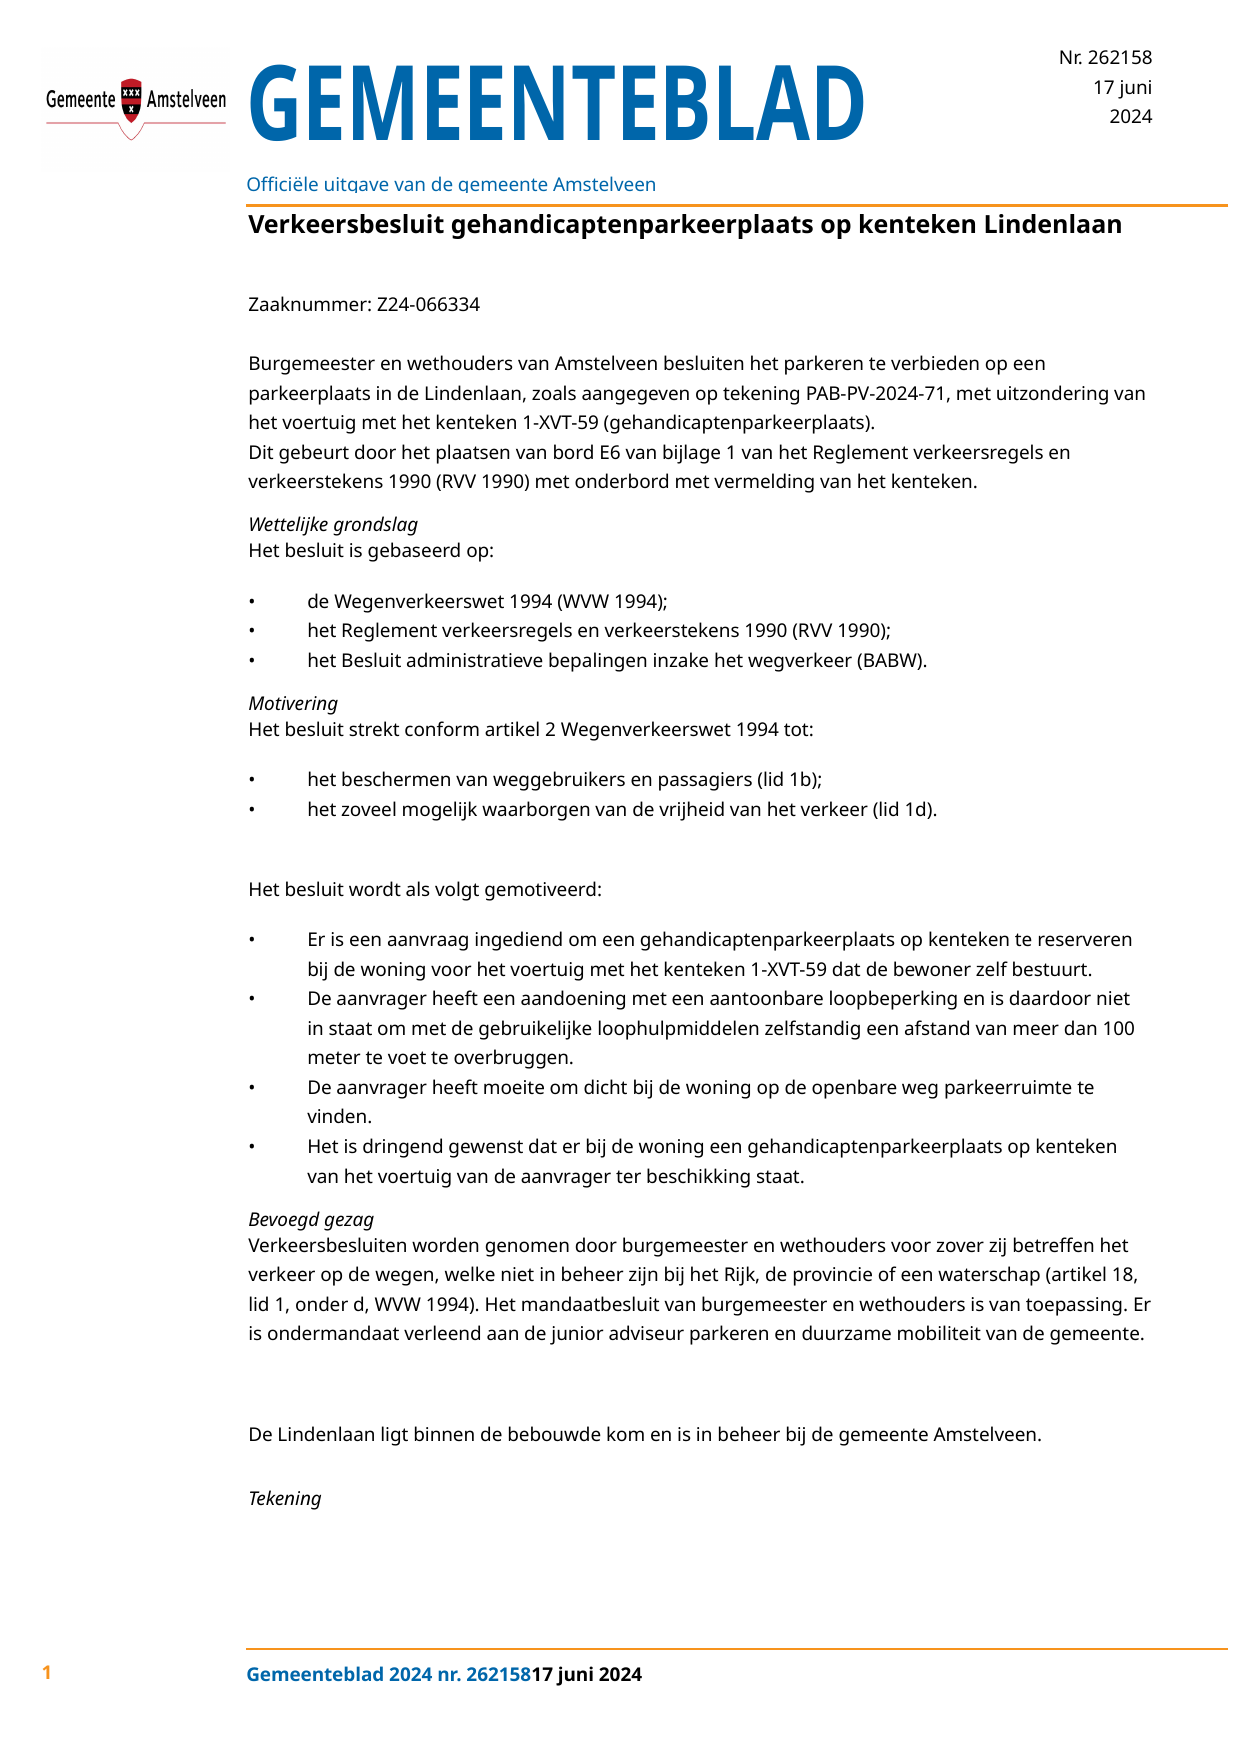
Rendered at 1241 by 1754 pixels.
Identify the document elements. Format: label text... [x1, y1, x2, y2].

list De aanvrager heeft moeite om dicht bij de woning op de openbare weg parkeerruimte te vinden. [248, 1074, 1152, 1129]
text Het besluit wordt als volgt gemotiveerd: [248, 876, 1152, 902]
text Verkeersbesluit gehandicaptenparkeerplaats op kenteken Lindenlaan [248, 207, 1152, 241]
text Burgemeester en wethouders van Amstelveen besluiten het parkeren te verbieden op een parkeerplaats in de Lindenlaan, zoals aangegeven op tekening PAB-PV-2024-71, met uitzondering van het voertuig met het kenteken 1-XVT-59 (gehandicaptenparkeerplaats). [248, 350, 1152, 435]
list de Wegenverkeerswet 1994 (WVW 1994); [248, 588, 1152, 613]
list het zoveel mogelijk waarborgen van de vrijheid van het verkeer (lid 1d). [248, 796, 1152, 822]
text Dit gebeurt door het plaatsen van bord E6 van bijlage 1 van het Reglement verkeersregels en verkeerstekens 1990 (RVV 1990) met onderbord met vermelding van het kenteken. [248, 439, 1152, 494]
text Motivering [248, 690, 1152, 716]
list De aanvrager heeft een aandoening met een aantoonbare loopbeperking en is daardoor niet in staat om met de gebruikelijke loophulpmiddelen zelfstandig een afstand van meer dan 100 meter te voet te overbruggen. [248, 985, 1152, 1070]
list Het is dringend gewenst dat er bij de woning een gehandicaptenparkeerplaats op kenteken van het voertuig van de aanvrager ter beschikking staat. [248, 1133, 1152, 1189]
picture [41, 47, 231, 172]
list het beschermen van weggebruikers en passagiers (lid 1b); [248, 766, 1152, 792]
text Bevoegd gezag [248, 1206, 1152, 1232]
list Er is een aanvraag ingediend om een gehandicaptenparkeerplaats op kenteken te reserveren bij de woning voor het voertuig met het kenteken 1-XVT-59 dat de bewoner zelf bestuurt. [248, 926, 1152, 982]
text Zaaknummer: Z24-066334 [248, 291, 1152, 317]
list het Besluit administratieve bepalingen inzake het wegverkeer (BABW). [248, 647, 1152, 673]
text De Lindenlaan ligt binnen de bebouwde kom en is in beheer bij de gemeente Amstelveen. [248, 1421, 1152, 1447]
text Verkeersbesluiten worden genomen door burgemeester en wethouders voor zover zij betreffen het verkeer op de wegen, welke niet in beheer zijn bij het Rijk, de provincie of een waterschap (artikel 18, lid 1, onder d, WVW 1994). Het mandaatbesluit van burgemeester en wethouders is van toepassing. Er is ondermandaat verleend aan de junior adviseur parkeren en duurzame mobiliteit van de gemeente. [248, 1232, 1152, 1346]
text Tekening [248, 1485, 1152, 1511]
list het Reglement verkeersregels en verkeerstekens 1990 (RVV 1990); [248, 617, 1152, 643]
text Wettelijke grondslag [248, 512, 1152, 537]
text Het besluit strekt conform artikel 2 Wegenverkeerswet 1994 tot: [248, 716, 1152, 742]
text Het besluit is gebaseerd op: [248, 537, 1152, 563]
